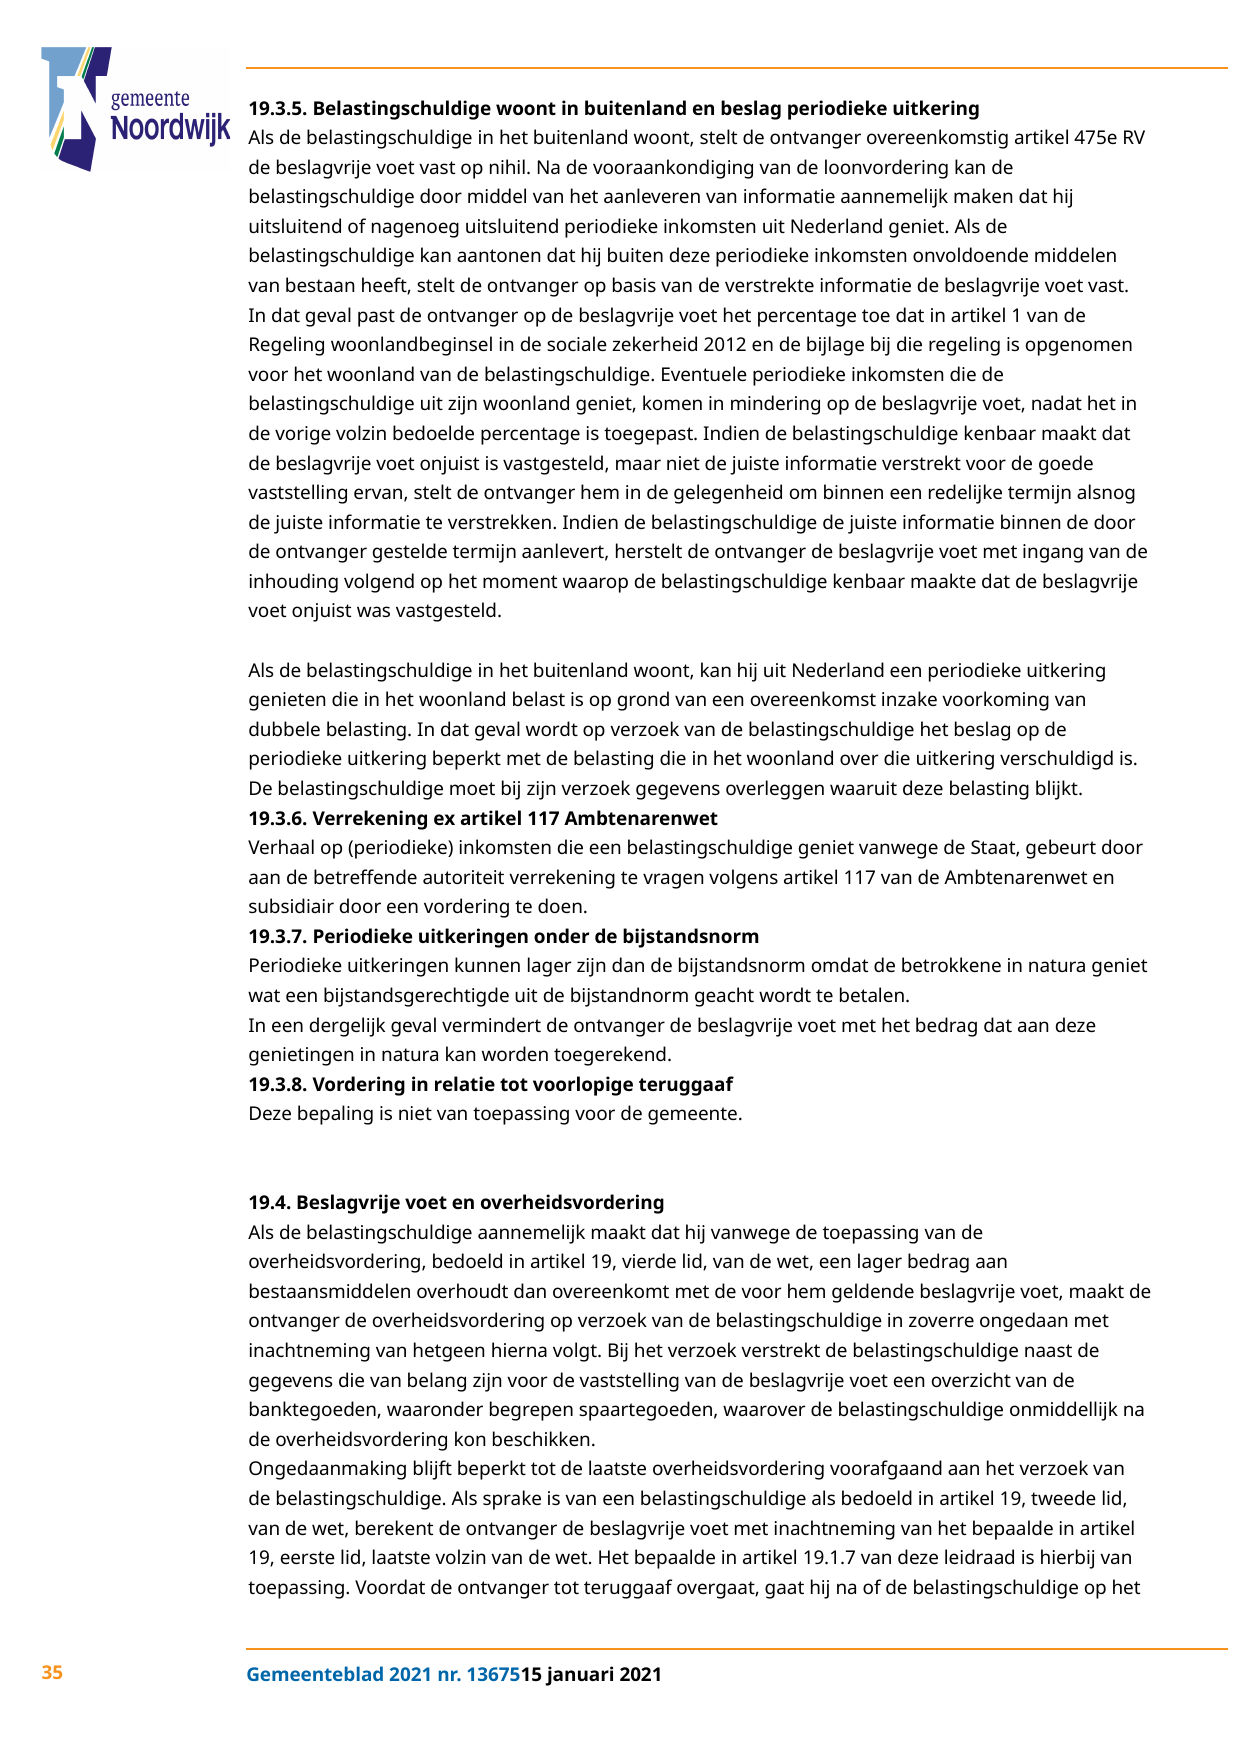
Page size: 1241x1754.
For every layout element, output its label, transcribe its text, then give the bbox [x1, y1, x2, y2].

text Ongedaanmaking blijft beperkt tot de laatste overheidsvordering voorafgaand aan het verzoek van de belastingschuldige. Als sprake is van een belastingschuldige als bedoeld in artikel 19, tweede lid, van de wet, berekent de ontvanger de beslagvrije voet met inachtneming van het bepaalde in artikel 19, eerste lid, laatste volzin van de wet. Het bepaalde in artikel 19.1.7 van deze leidraad is hierbij van toepassing. Voordat de ontvanger tot teruggaaf overgaat, gaat hij na of de belastingschuldige op het [248, 1456, 1152, 1600]
text Als de belastingschuldige aannemelijk maakt dat hij vanwege de toepassing van de overheidsvordering, bedoeld in artikel 19, vierde lid, van de wet, een lager bedrag aan bestaansmiddelen overhoudt dan overeenkomt met de voor hem geldende beslagvrije voet, maakt de ontvanger de overheidsvordering op verzoek van de belastingschuldige in zoverre ongedaan met inachtneming van hetgeen hierna volgt. Bij het verzoek verstrekt de belastingschuldige naast de gegevens die van belang zijn voor de vaststelling van de beslagvrije voet een overzicht van de banktegoeden, waaronder begrepen spaartegoeden, waarover de belastingschuldige onmiddellijk na de overheidsvordering kon beschikken. [248, 1219, 1152, 1452]
text Deze bepaling is niet van toepassing voor de gemeente. [248, 1101, 1152, 1126]
text 19.3.5. Belastingschuldige woont in buitenland en beslag periodieke uitkering [248, 95, 1152, 121]
text Verhaal op (periodieke) inkomsten die een belastingschuldige geniet vanwege de Staat, gebeurt door aan de betreffende autoriteit verrekening te vragen volgens artikel 117 van de Ambtenarenwet en subsidiair door een vordering te doen. [248, 834, 1152, 919]
text Periodieke uitkeringen kunnen lager zijn dan de bijstandsnorm omdat de betrokkene in natura geniet wat een bijstandsgerechtigde uit de bijstandnorm geacht wordt te betalen. [248, 953, 1152, 1008]
text 19.3.6. Verrekening ex artikel 117 Ambtenarenwet [248, 805, 1152, 831]
text Als de belastingschuldige in het buitenland woont, stelt de ontvanger overeenkomstig artikel 475e RV de beslagvrije voet vast op nihil. Na de vooraankondiging van de loonvordering kan de belastingschuldige door middel van het aanleveren van informatie aannemelijk maken dat hij uitsluitend of nagenoeg uitsluitend periodieke inkomsten uit Nederland geniet. Als de belastingschuldige kan aantonen dat hij buiten deze periodieke inkomsten onvoldoende middelen van bestaan heeft, stelt de ontvanger op basis van de verstrekte informatie de beslagvrije voet vast. In dat geval past de ontvanger op de beslagvrije voet het percentage toe dat in artikel 1 van de Regeling woonlandbeginsel in de sociale zekerheid 2012 en de bijlage bij die regeling is opgenomen voor het woonland van de belastingschuldige. Eventuele periodieke inkomsten die de belastingschuldige uit zijn woonland geniet, komen in mindering op de beslagvrije voet, nadat het in de vorige volzin bedoelde percentage is toegepast. Indien de belastingschuldige kenbaar maakt dat de beslagvrije voet onjuist is vastgesteld, maar niet de juiste informatie verstrekt voor de goede vaststelling ervan, stelt de ontvanger hem in de gelegenheid om binnen een redelijke termijn alsnog de juiste informatie te verstrekken. Indien de belastingschuldige de juiste informatie binnen de door de ontvanger gestelde termijn aanlevert, herstelt de ontvanger de beslagvrije voet met ingang van de inhouding volgend op het moment waarop de belastingschuldige kenbaar maakte dat de beslagvrije voet onjuist was vastgesteld. [248, 124, 1152, 623]
picture [41, 47, 231, 172]
text Als de belastingschuldige in het buitenland woont, kan hij uit Nederland een periodieke uitkering genieten die in het woonland belast is op grond van een overeenkomst inzake voorkoming van dubbele belasting. In dat geval wordt op verzoek van de belastingschuldige het beslag op de periodieke uitkering beperkt met de belasting die in het woonland over die uitkering verschuldigd is. De belastingschuldige moet bij zijn verzoek gegevens overleggen waaruit deze belasting blijkt. [248, 657, 1152, 801]
text 19.3.8. Vordering in relatie tot voorlopige teruggaaf [248, 1071, 1152, 1097]
text 19.3.7. Periodieke uitkeringen onder de bijstandsnorm [248, 923, 1152, 949]
text 19.4. Beslagvrije voet en overheidsvordering [248, 1189, 1152, 1215]
text In een dergelijk geval vermindert de ontvanger de beslagvrije voet met het bedrag dat aan deze genietingen in natura kan worden toegerekend. [248, 1012, 1152, 1067]
